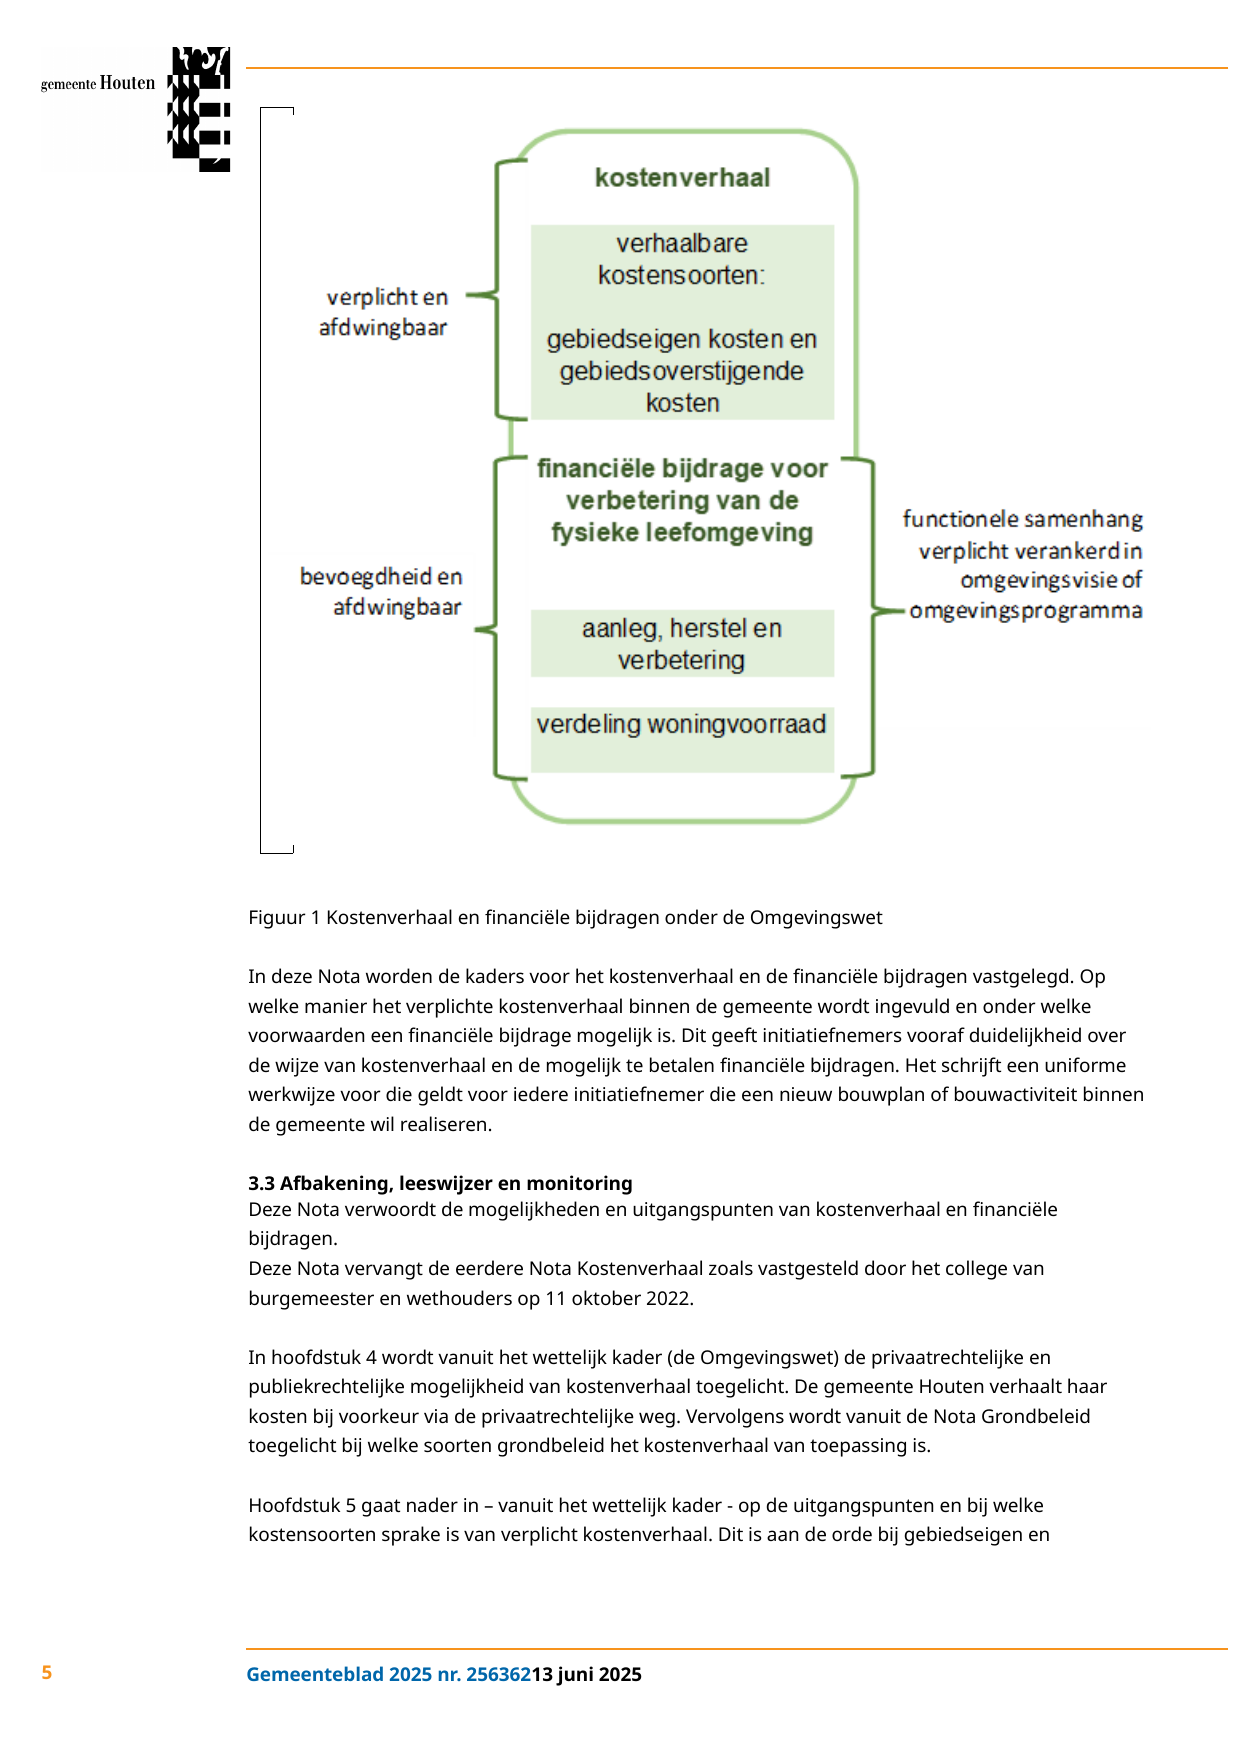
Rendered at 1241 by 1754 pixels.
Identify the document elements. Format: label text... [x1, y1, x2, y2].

text Figuur 1 Kostenverhaal en financiële bijdragen onder de Omgevingswet [248, 904, 1152, 930]
text 3.3 Afbakening, leeswijzer en monitoring [248, 1170, 1152, 1196]
picture [268, 115, 1173, 845]
text Hoofdstuk 5 gaat nader in – vanuit het wettelijk kader - op de uitgangspunten en bij welke kostensoorten sprake is van verplicht kostenverhaal. Dit is aan de orde bij gebiedseigen en [248, 1492, 1152, 1547]
text In hoofdstuk 4 wordt vanuit het wettelijk kader (de Omgevingswet) de privaatrechtelijke en publiekrechtelijke mogelijkheid van kostenverhaal toegelicht. De gemeente Houten verhaalt haar kosten bij voorkeur via de privaatrechtelijke weg. Vervolgens wordt vanuit de Nota Grondbeleid toegelicht bij welke soorten grondbeleid het kostenverhaal van toepassing is. [248, 1344, 1152, 1458]
text Deze Nota verwoordt de mogelijkheden en uitgangspunten van kostenverhaal en financiële bijdragen. [248, 1196, 1152, 1251]
text Deze Nota vervangt de eerdere Nota Kostenverhaal zoals vastgesteld door het college van burgemeester en wethouders op 11 oktober 2022. [248, 1255, 1152, 1311]
text In deze Nota worden de kaders voor het kostenverhaal en de financiële bijdragen vastgelegd. Op welke manier het verplichte kostenverhaal binnen de gemeente wordt ingevuld en onder welke voorwaarden een financiële bijdrage mogelijk is. Dit geeft initiatiefnemers vooraf duidelijkheid over de wijze van kostenverhaal en de mogelijk te betalen financiële bijdragen. Het schrijft een uniforme werkwijze voor die geldt voor iedere initiatiefnemer die een nieuw bouwplan of bouwactiviteit binnen de gemeente wil realiseren. [248, 963, 1152, 1137]
picture [41, 47, 231, 172]
